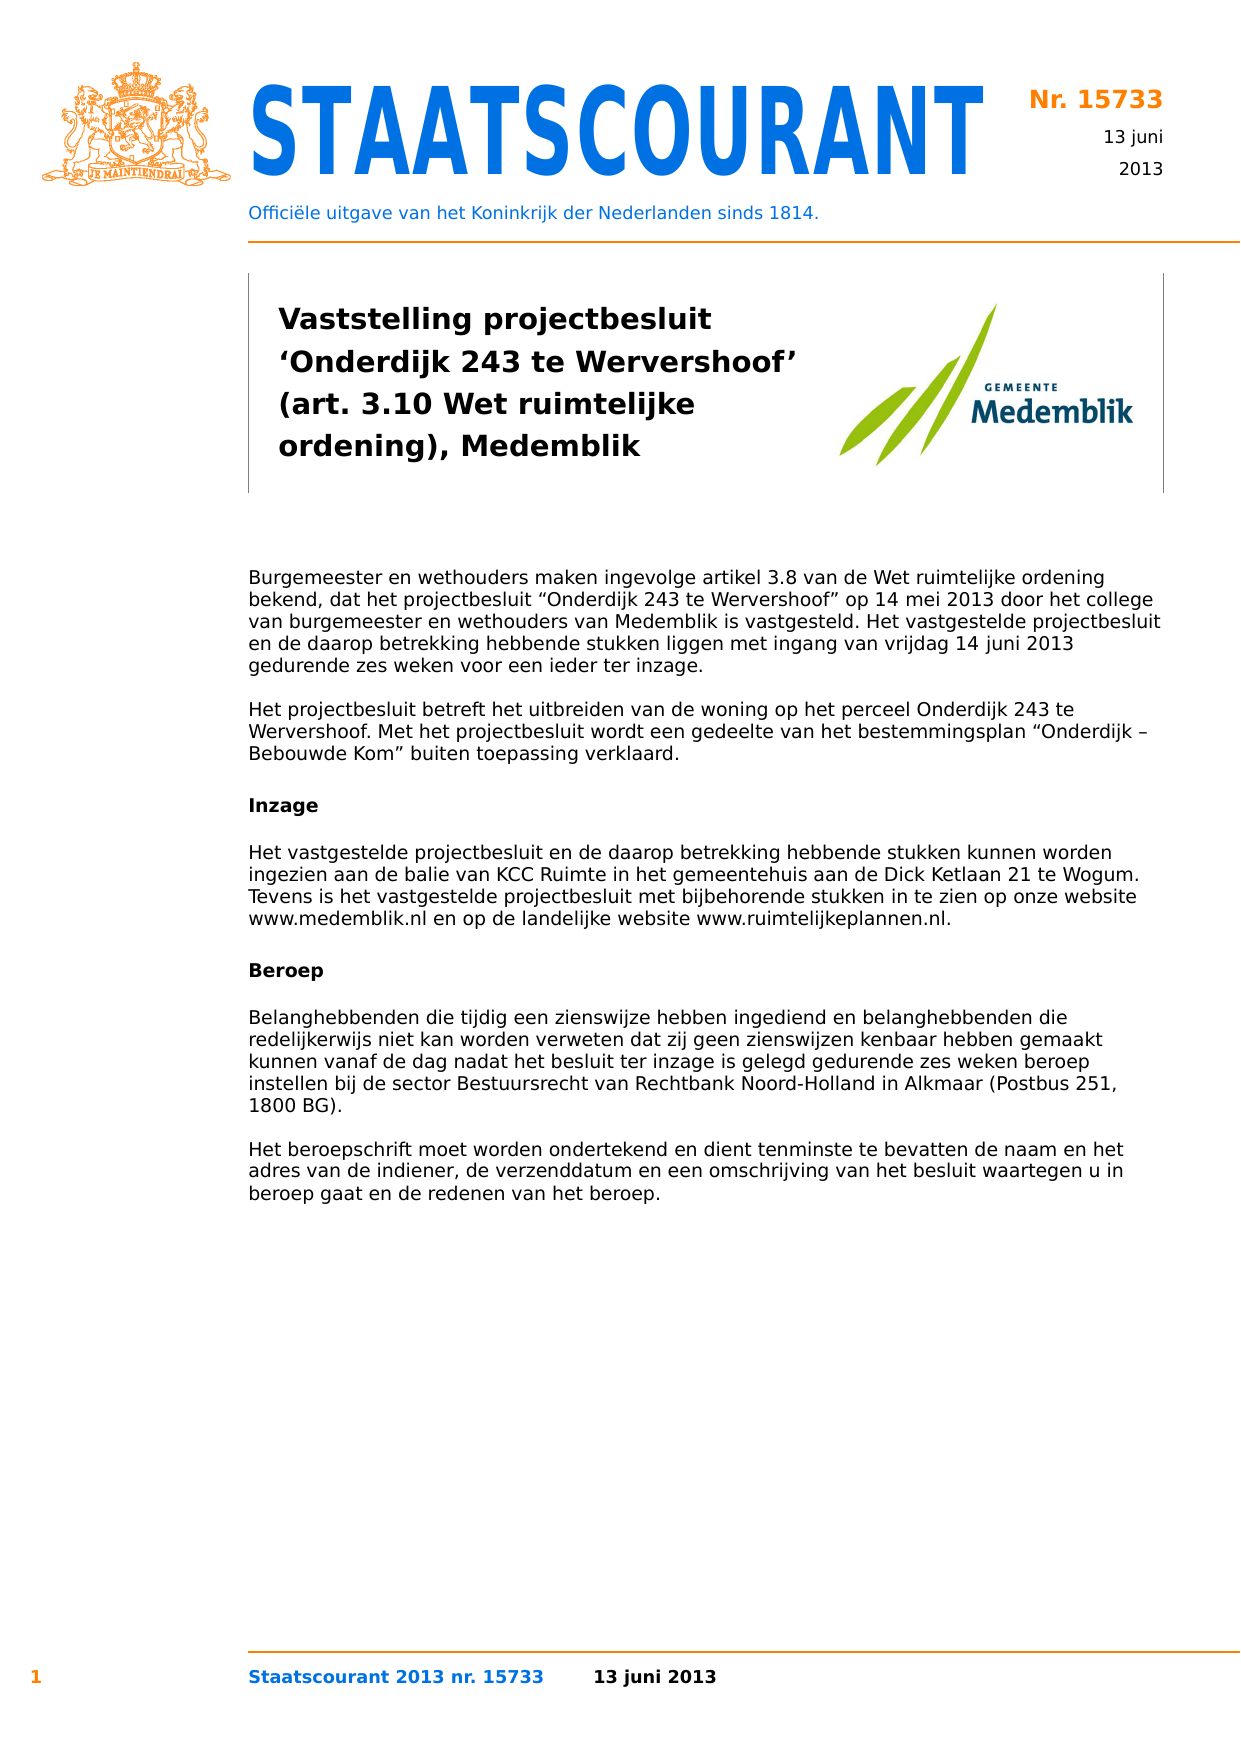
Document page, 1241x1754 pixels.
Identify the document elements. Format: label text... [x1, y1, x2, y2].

table_header Nr. 15733 [998, 62, 1240, 121]
table_header STAATSCOURANT [248, 62, 998, 203]
table_cell 2013 [998, 153, 1240, 203]
table_cell Officiële uitgave van het Koninkrijk der Nederlanden sinds 1814. [248, 203, 1240, 241]
text Het beroepschrift moet worden ondertekend en dient tenminste te bevatten de naam en het adres van de indiener, de verzenddatum en een omschrijving van het besluit waartegen u in beroep gaat en de redenen van het beroep. [248, 1138, 1163, 1204]
text Belanghebbenden die tijdig een zienswijze hebben ingediend en belanghebbenden die redelijkerwijs niet kan worden verweten dat zij geen zienswijzen kenbaar hebben gemaakt kunnen vanaf de dag nadat het besluit ter inzage is gelegd gedurende zes weken beroep instellen bij de sector Bestuursrecht van Rechtbank Noord-Holland in Alkmaar (Postbus 251, 1800 BG). [248, 1007, 1163, 1117]
subtitle Beroep [248, 960, 1163, 982]
table_header [25, 62, 248, 241]
text Het projectbesluit betreft het uitbreiden van de woning op het perceel Onderdijk 243 te Wervershoof. Met het projectbesluit wordt een gedeelte van het bestemmingsplan “Onderdijk – Bebouwde Kom” buiten toepassing verklaard. [248, 699, 1163, 765]
subtitle Vaststelling projectbesluit ‘Onderdijk 243 te Wervershoof’ (art. 3.10 Wet ruimtelijke ordening), Medemblik [249, 273, 1163, 493]
picture [838, 302, 1134, 468]
picture [41, 62, 231, 186]
subtitle Inzage [248, 795, 1163, 817]
table_cell 13 juni [998, 121, 1240, 153]
text Burgemeester en wethouders maken ingevolge artikel 3.8 van de Wet ruimtelijke ordening bekend, dat het projectbesluit “Onderdijk 243 te Wervershoof” op 14 mei 2013 door het college van burgemeester en wethouders van Medemblik is vastgesteld. Het vastgestelde projectbesluit en de daarop betrekking hebbende stukken liggen met ingang van vrijdag 14 juni 2013 gedurende zes weken voor een ieder ter inzage. [248, 567, 1163, 677]
text Het vastgestelde projectbesluit en de daarop betrekking hebbende stukken kunnen worden ingezien aan de balie van KCC Ruimte in het gemeentehuis aan de Dick Ketlaan 21 te Wogum. Tevens is het vastgestelde projectbesluit met bijbehorende stukken in te zien op onze website www.medemblik.nl en op de landelijke website www.ruimtelijkeplannen.nl. [248, 842, 1163, 930]
